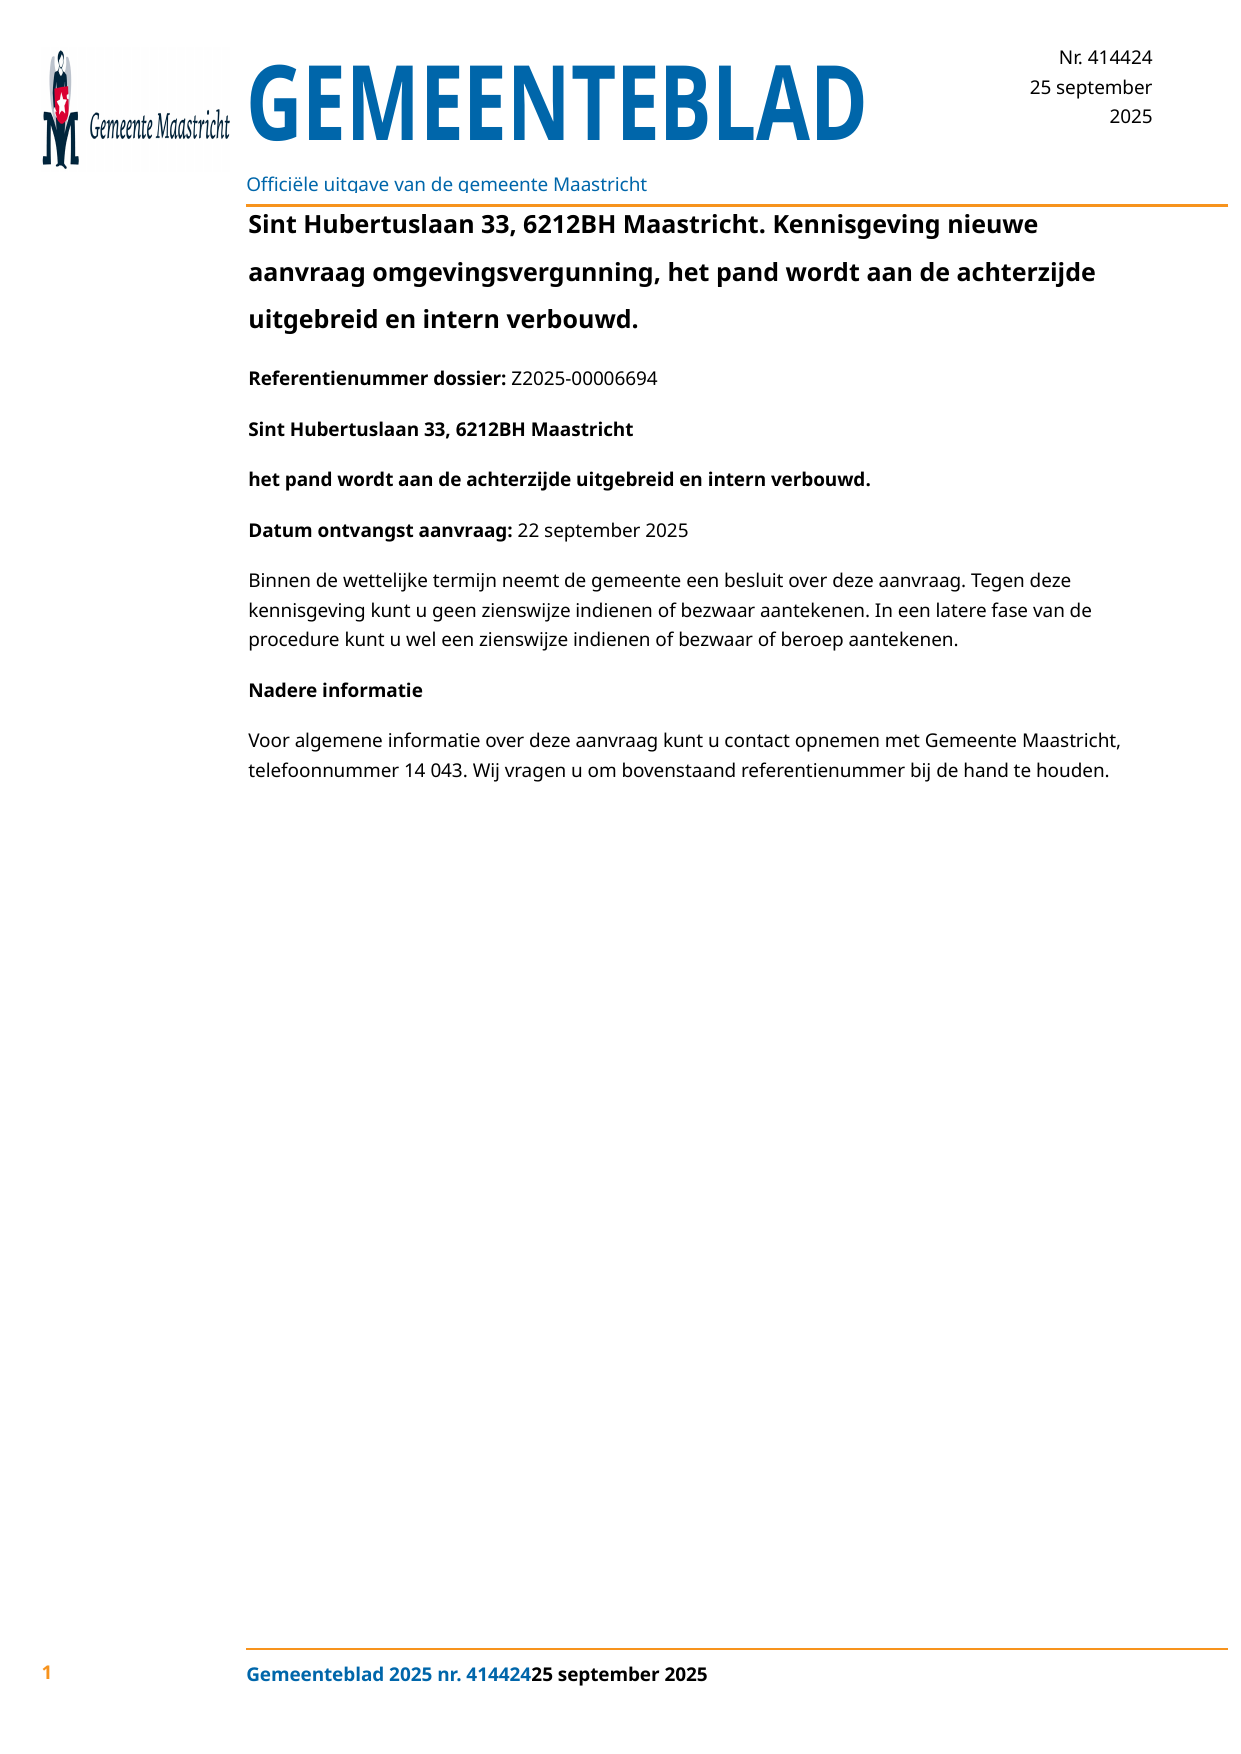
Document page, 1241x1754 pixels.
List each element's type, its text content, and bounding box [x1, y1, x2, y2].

text Sint Hubertuslaan 33, 6212BH Maastricht. Kennisgeving nieuwe aanvraag omgevingsvergunning, het pand wordt aan de achterzijde uitgebreid en intern verbouwd. [248, 207, 1152, 336]
text Nadere informatie [248, 677, 1152, 702]
text Datum ontvangst aanvraag: 22 september 2025 [248, 517, 1152, 542]
text Binnen de wettelijke termijn neemt de gemeente een besluit over deze aanvraag. Tegen deze kennisgeving kunt u geen zienswijze indienen of bezwaar aantekenen. In een latere fase van de procedure kunt u wel een zienswijze indienen of bezwaar of beroep aantekenen. [248, 567, 1152, 652]
text Voor algemene informatie over deze aanvraag kunt u contact opnemen met Gemeente Maastricht, telefoonnummer 14 043. Wij vragen u om bovenstaand referentienummer bij de hand te houden. [248, 727, 1152, 782]
picture [41, 47, 231, 172]
text Sint Hubertuslaan 33, 6212BH Maastricht [248, 416, 1152, 442]
text Referentienummer dossier: Z2025-00006694 [248, 366, 1152, 391]
text het pand wordt aan de achterzijde uitgebreid en intern verbouwd. [248, 466, 1152, 492]
